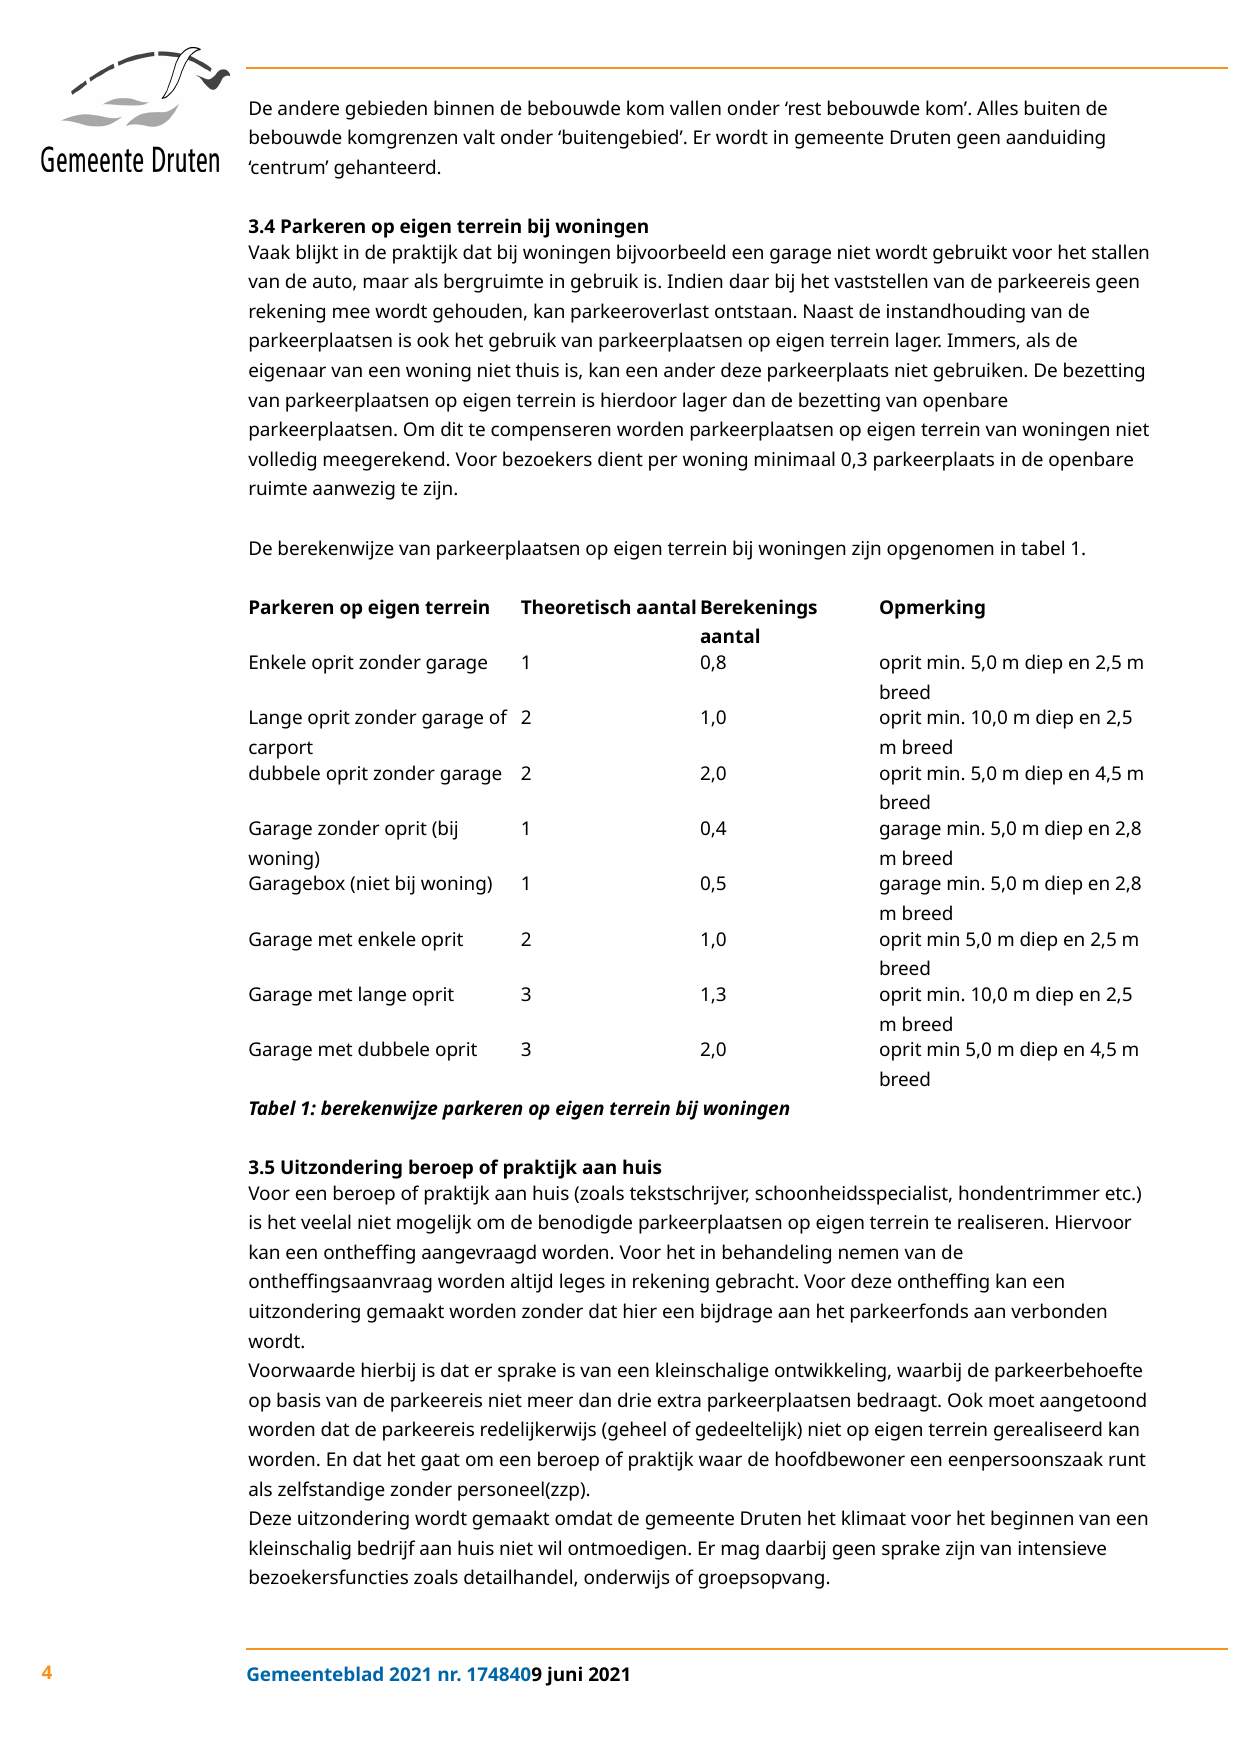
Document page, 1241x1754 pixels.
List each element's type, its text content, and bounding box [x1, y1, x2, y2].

table_cell oprit min. 10,0 m diep en 2,5 m breed [879, 705, 1152, 760]
table_cell oprit min. 5,0 m diep en 4,5 m breed [879, 760, 1152, 815]
table_cell oprit min. 5,0 m diep en 2,5 m breed [879, 649, 1152, 704]
table_cell 0,8 [700, 649, 879, 704]
table_cell 0,4 [700, 815, 879, 871]
table_cell dubbele oprit zonder garage [248, 760, 521, 815]
table_header Opmerking [879, 594, 1152, 649]
text Voor een beroep of praktijk aan huis (zoals tekstschrijver, schoonheidsspecialist, hondentrimmer etc.) is het veelal niet mogelijk om de benodigde parkeerplaatsen op eigen terrein te realiseren. Hiervoor kan een ontheffing aangevraagd worden. Voor het in behandeling nemen van de ontheffingsaanvraag worden altijd leges in rekening gebracht. Voor deze ontheffing kan een uitzondering gemaakt worden zonder dat hier een bijdrage aan het parkeerfonds aan verbonden wordt. [248, 1180, 1152, 1353]
text Tabel 1: berekenwijze parkeren op eigen terrein bij woningen [248, 1095, 1152, 1121]
table_cell Garagebox (niet bij woning) [248, 871, 521, 926]
table_cell Garage zonder oprit (bij woning) [248, 815, 521, 871]
table_cell Lange oprit zonder garage of carport [248, 705, 521, 760]
table_cell 2 [521, 760, 700, 815]
table_cell 1 [521, 649, 700, 704]
table_cell 1,3 [700, 981, 879, 1036]
table_cell oprit min 5,0 m diep en 4,5 m breed [879, 1036, 1152, 1092]
table_cell 3 [521, 1036, 700, 1092]
text Deze uitzondering wordt gemaakt omdat de gemeente Druten het klimaat voor het beginnen van een kleinschalig bedrijf aan huis niet wil ontmoedigen. Er mag daarbij geen sprake zijn van intensieve bezoekersfuncties zoals detailhandel, onderwijs of groepsopvang. [248, 1505, 1152, 1590]
text Voorwaarde hierbij is dat er sprake is van een kleinschalige ontwikkeling, waarbij de parkeerbehoefte op basis van de parkeereis niet meer dan drie extra parkeerplaatsen bedraagt. Ook moet aangetoond worden dat de parkeereis redelijkerwijs (geheel of gedeeltelijk) niet op eigen terrein gerealiseerd kan worden. En dat het gaat om een beroep of praktijk waar de hoofdbewoner een eenpersoonszaak runt als zelfstandige zonder personeel(zzp). [248, 1357, 1152, 1501]
table_cell oprit min. 10,0 m diep en 2,5 m breed [879, 981, 1152, 1036]
table_cell 1,0 [700, 705, 879, 760]
text De berekenwijze van parkeerplaatsen op eigen terrein bij woningen zijn opgenomen in tabel 1. [248, 535, 1152, 560]
table_header Theoretisch aantal [521, 594, 700, 649]
table_cell garage min. 5,0 m diep en 2,8 m breed [879, 815, 1152, 871]
table_cell 1,0 [700, 926, 879, 981]
table_cell garage min. 5,0 m diep en 2,8 m breed [879, 871, 1152, 926]
table_cell Garage met lange oprit [248, 981, 521, 1036]
table_cell 2 [521, 926, 700, 981]
picture [41, 47, 231, 172]
table_cell 2,0 [700, 1036, 879, 1092]
table_cell 2,0 [700, 760, 879, 815]
table_cell 1 [521, 871, 700, 926]
table_cell 2 [521, 705, 700, 760]
text De andere gebieden binnen de bebouwde kom vallen onder ‘rest bebouwde kom’. Alles buiten de bebouwde komgrenzen valt onder ‘buitengebied’. Er wordt in gemeente Druten geen aanduiding ‘centrum’ gehanteerd. [248, 95, 1152, 180]
table_cell 0,5 [700, 871, 879, 926]
table_cell Enkele oprit zonder garage [248, 649, 521, 704]
text 3.4 Parkeren op eigen terrein bij woningen [248, 213, 1152, 239]
text Vaak blijkt in de praktijk dat bij woningen bijvoorbeeld een garage niet wordt gebruikt voor het stallen van de auto, maar als bergruimte in gebruik is. Indien daar bij het vaststellen van de parkeereis geen rekening mee wordt gehouden, kan parkeeroverlast ontstaan. Naast de instandhouding van de parkeerplaatsen is ook het gebruik van parkeerplaatsen op eigen terrein lager. Immers, als de eigenaar van een woning niet thuis is, kan een ander deze parkeerplaats niet gebruiken. De bezetting van parkeerplaatsen op eigen terrein is hierdoor lager dan de bezetting van openbare parkeerplaatsen. Om dit te compenseren worden parkeerplaatsen op eigen terrein van woningen niet volledig meegerekend. Voor bezoekers dient per woning minimaal 0,3 parkeerplaats in de openbare ruimte aanwezig te zijn. [248, 239, 1152, 501]
table_cell Garage met dubbele oprit [248, 1036, 521, 1092]
text 3.5 Uitzondering beroep of praktijk aan huis [248, 1154, 1152, 1180]
table_header Berekenings aantal [700, 594, 879, 649]
table_cell 3 [521, 981, 700, 1036]
table_cell oprit min 5,0 m diep en 2,5 m breed [879, 926, 1152, 981]
table_cell 1 [521, 815, 700, 871]
table_header Parkeren op eigen terrein [248, 594, 521, 649]
table_cell Garage met enkele oprit [248, 926, 521, 981]
